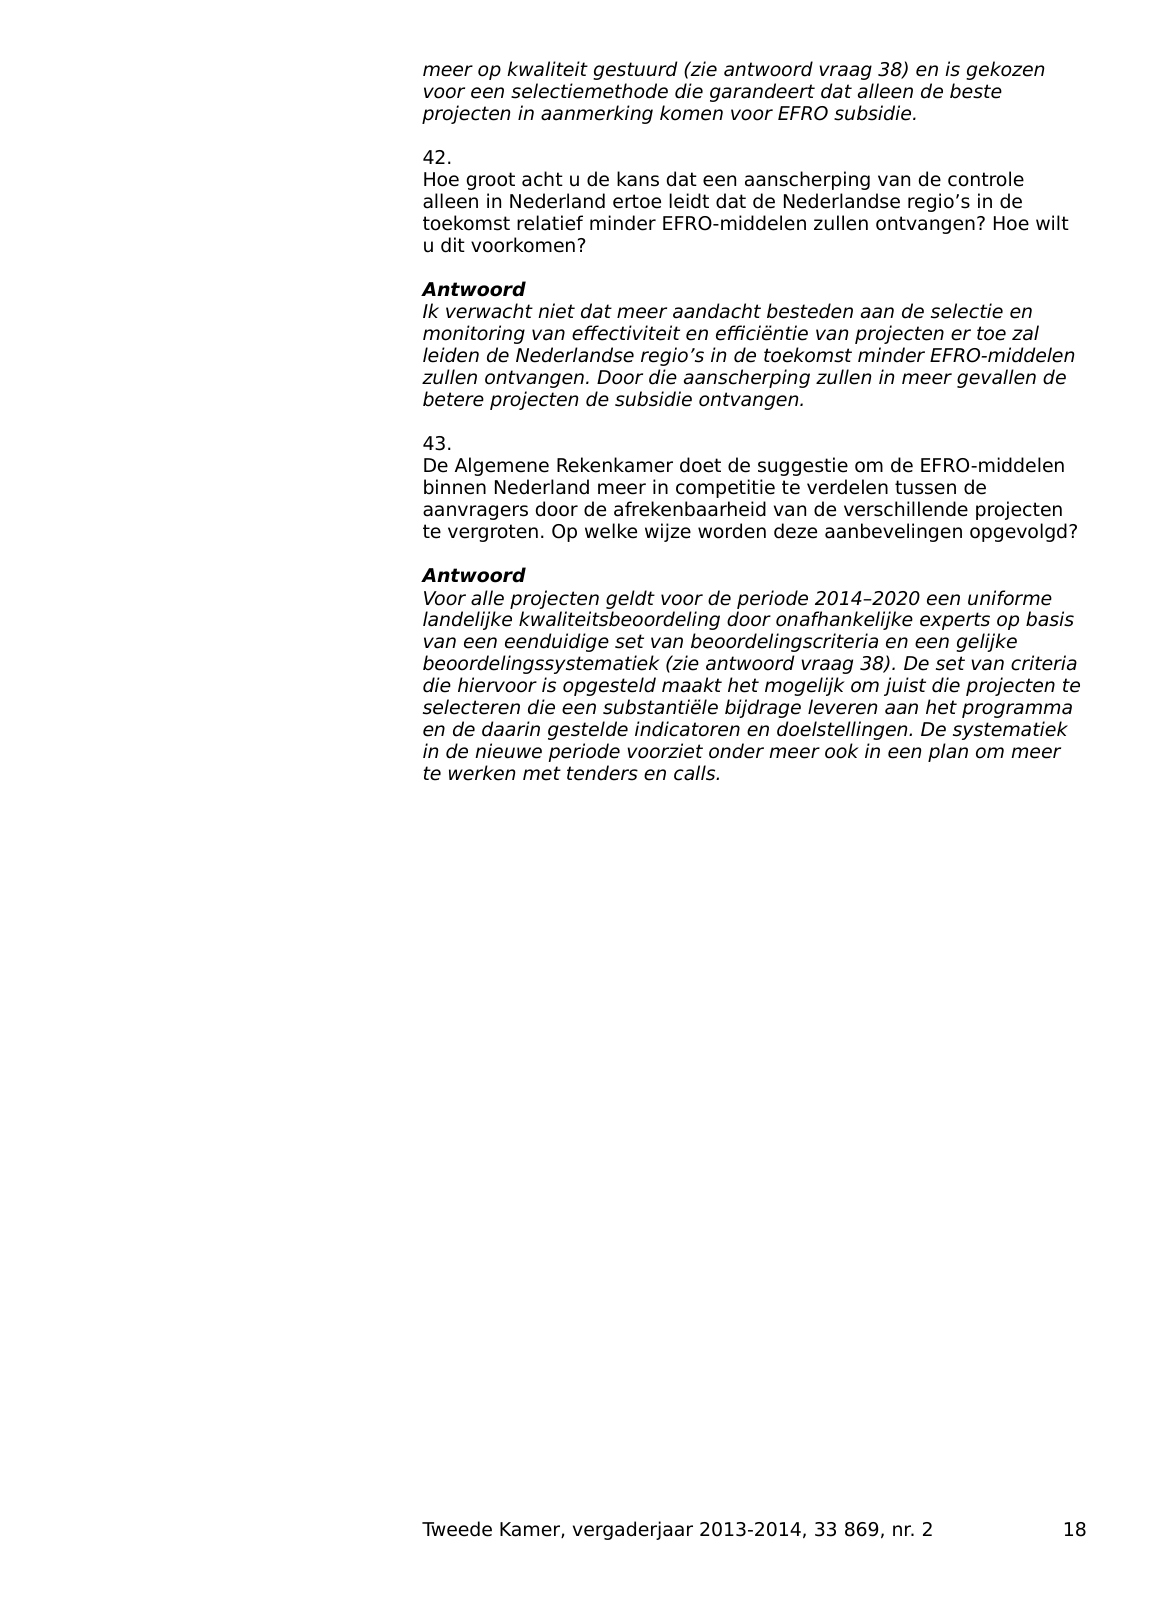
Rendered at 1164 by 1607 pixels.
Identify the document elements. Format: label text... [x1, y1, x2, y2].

text 43. [422, 433, 1087, 455]
text Antwoord [422, 279, 1087, 301]
text Hoe groot acht u de kans dat een aanscherping van de controle alleen in Nederland ertoe leidt dat de Nederlandse regio’s in de toekomst relatief minder EFRO-middelen zullen ontvangen? Hoe wilt u dit voorkomen? [422, 169, 1087, 257]
text De Algemene Rekenkamer doet de suggestie om de EFRO-middelen binnen Nederland meer in competitie te verdelen tussen de aanvragers door de afrekenbaarheid van de verschillende projecten te vergroten. Op welke wijze worden deze aanbevelingen opgevolgd? [422, 455, 1087, 543]
text Antwoord [422, 565, 1087, 587]
text Voor alle projecten geldt voor de periode 2014–2020 een uniforme landelijke kwaliteitsbeoordeling door onafhankelijke experts op basis van een eenduidige set van beoordelingscriteria en een gelijke beoordelingssystematiek (zie antwoord vraag 38). De set van criteria die hiervoor is opgesteld maakt het mogelijk om juist die projecten te selecteren die een substantiële bijdrage leveren aan het programma en de daarin gestelde indicatoren en doelstellingen. De systematiek in de nieuwe periode voorziet onder meer ook in een plan om meer te werken met tenders en calls. [422, 587, 1087, 785]
text 42. [422, 147, 1087, 169]
text meer op kwaliteit gestuurd (zie antwoord vraag 38) en is gekozen voor een selectiemethode die garandeert dat alleen de beste projecten in aanmerking komen voor EFRO subsidie. [422, 59, 1087, 125]
text Ik verwacht niet dat meer aandacht besteden aan de selectie en monitoring van effectiviteit en efficiëntie van projecten er toe zal leiden de Nederlandse regio’s in de toekomst minder EFRO-middelen zullen ontvangen. Door die aanscherping zullen in meer gevallen de betere projecten de subsidie ontvangen. [422, 301, 1087, 411]
